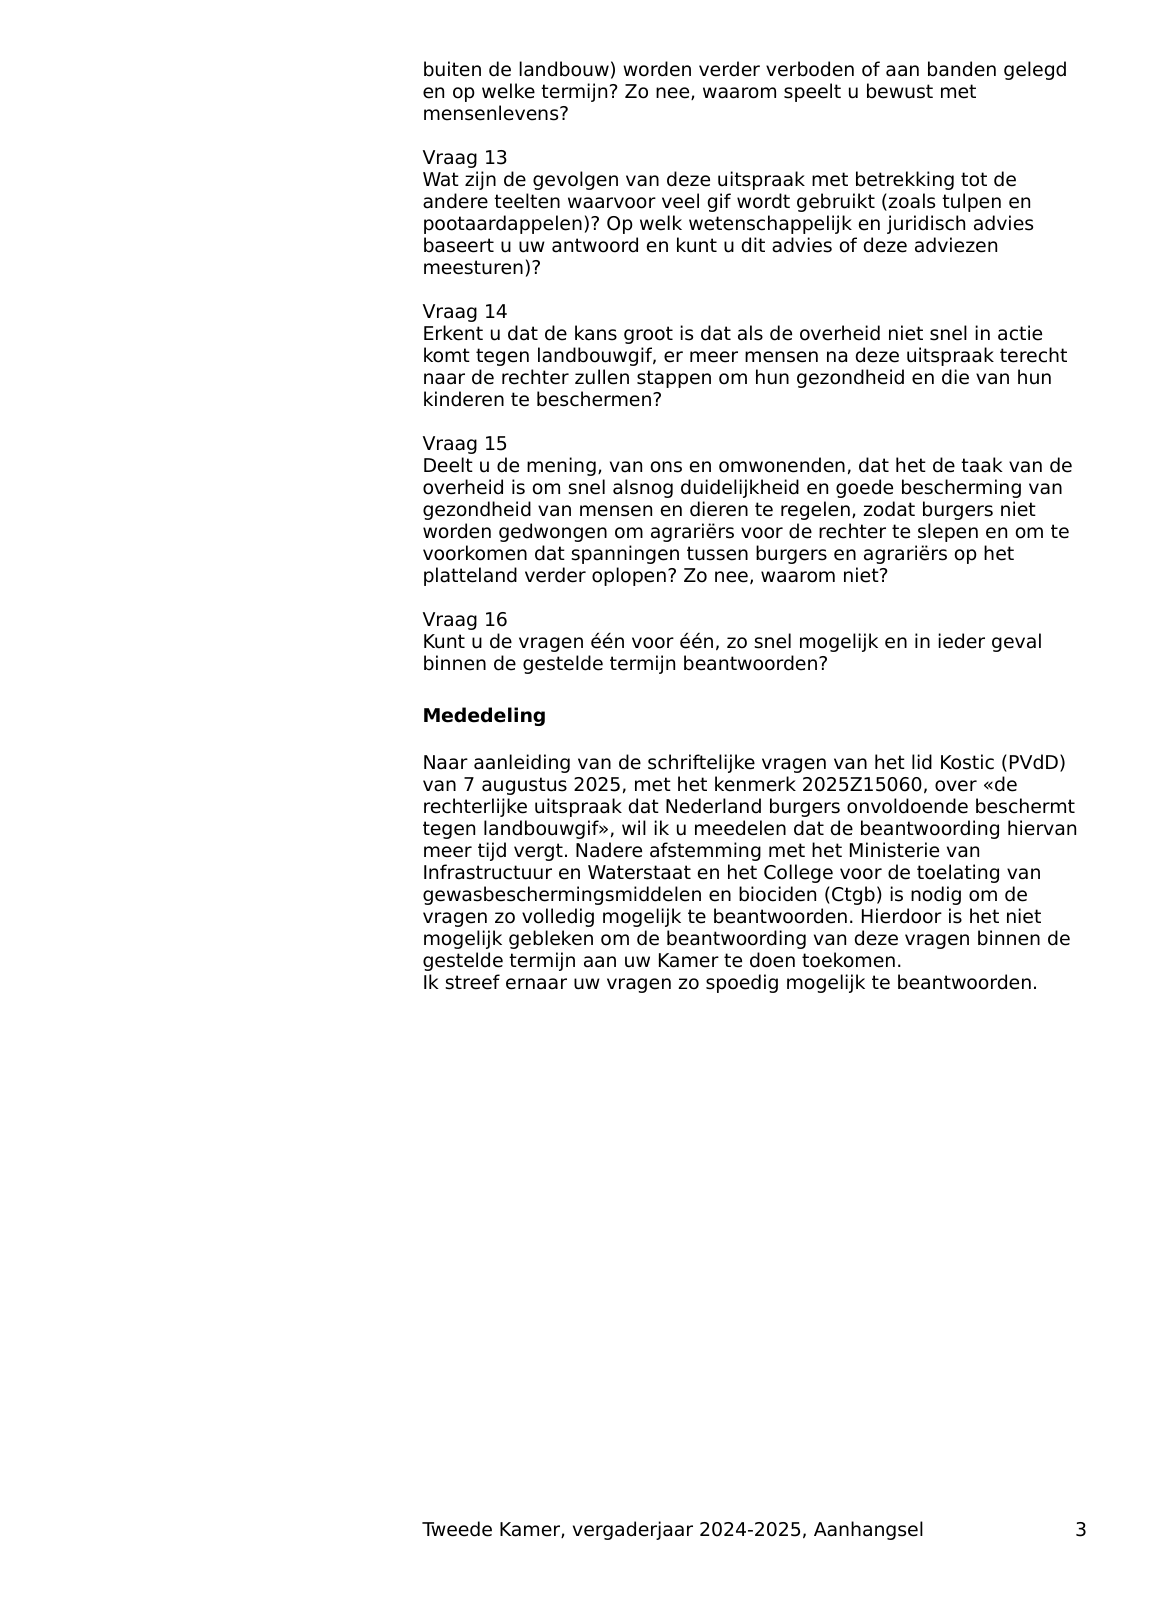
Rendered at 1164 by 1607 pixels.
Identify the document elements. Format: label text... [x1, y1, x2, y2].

text Vraag 15 [422, 433, 1087, 455]
text buiten de landbouw) worden verder verboden of aan banden gelegd en op welke termijn? Zo nee, waarom speelt u bewust met mensenlevens? [422, 59, 1087, 125]
text Deelt u de mening, van ons en omwonenden, dat het de taak van de overheid is om snel alsnog duidelijkheid en goede bescherming van gezondheid van mensen en dieren te regelen, zodat burgers niet worden gedwongen om agrariërs voor de rechter te slepen en om te voorkomen dat spanningen tussen burgers en agrariërs op het platteland verder oplopen? Zo nee, waarom niet? [422, 455, 1087, 587]
text Wat zijn de gevolgen van deze uitspraak met betrekking tot de andere teelten waarvoor veel gif wordt gebruikt (zoals tulpen en pootaardappelen)? Op welk wetenschappelijk en juridisch advies baseert u uw antwoord en kunt u dit advies of deze adviezen meesturen)? [422, 169, 1087, 279]
text Vraag 14 [422, 301, 1087, 323]
text Vraag 16 [422, 609, 1087, 631]
text Ik streef ernaar uw vragen zo spoedig mogelijk te beantwoorden. [422, 972, 1087, 994]
text Kunt u de vragen één voor één, zo snel mogelijk en in ieder geval binnen de gestelde termijn beantwoorden? [422, 631, 1087, 675]
text Vraag 13 [422, 147, 1087, 169]
subtitle Mededeling [422, 705, 1087, 727]
text Naar aanleiding van de schriftelijke vragen van het lid Kostic (PVdD) van 7 augustus 2025, met het kenmerk 2025Z15060, over «de rechterlijke uitspraak dat Nederland burgers onvoldoende beschermt tegen landbouwgif», wil ik u meedelen dat de beantwoording hiervan meer tijd vergt. Nadere afstemming met het Ministerie van Infrastructuur en Waterstaat en het College voor de toelating van gewasbeschermingsmiddelen en biociden (Ctgb) is nodig om de vragen zo volledig mogelijk te beantwoorden. Hierdoor is het niet mogelijk gebleken om de beantwoording van deze vragen binnen de gestelde termijn aan uw Kamer te doen toekomen. [422, 752, 1087, 972]
text Erkent u dat de kans groot is dat als de overheid niet snel in actie komt tegen landbouwgif, er meer mensen na deze uitspraak terecht naar de rechter zullen stappen om hun gezondheid en die van hun kinderen te beschermen? [422, 323, 1087, 411]
